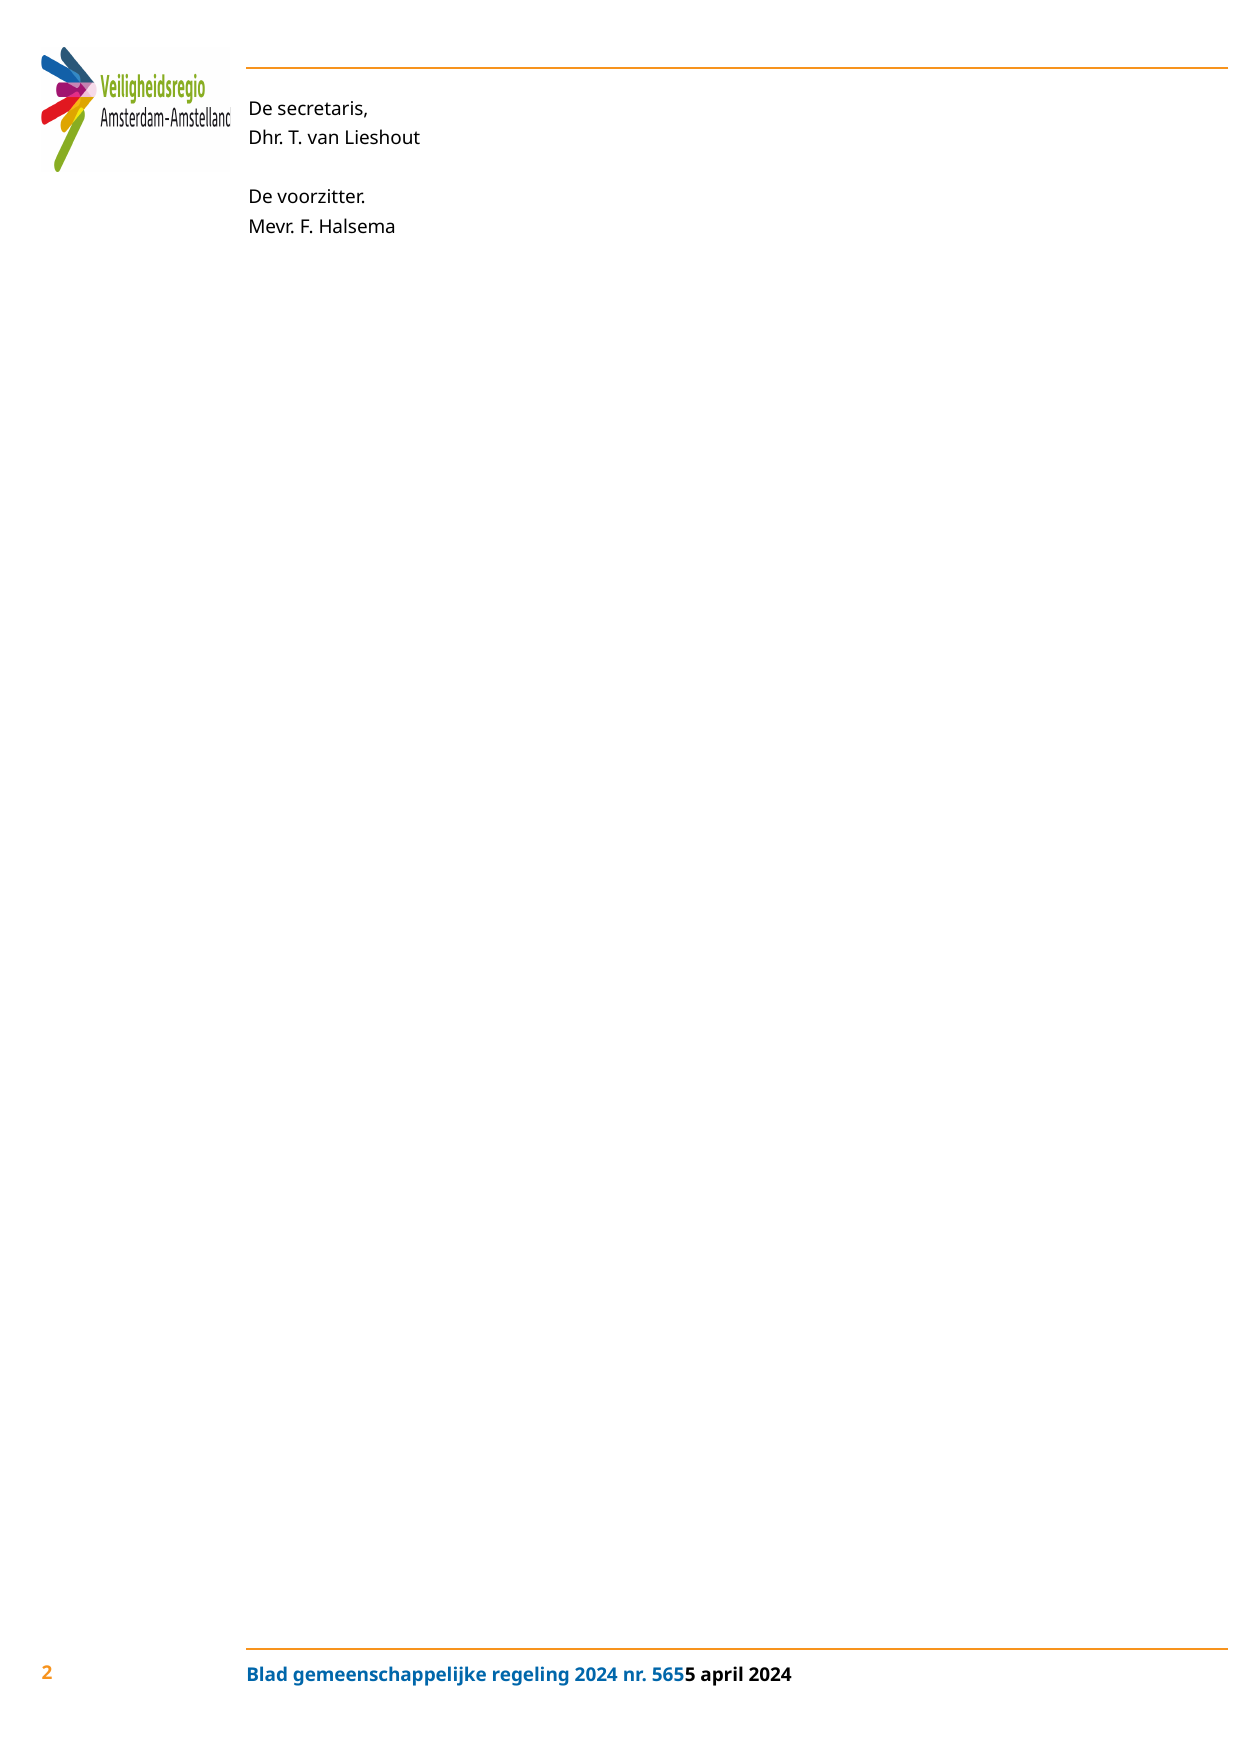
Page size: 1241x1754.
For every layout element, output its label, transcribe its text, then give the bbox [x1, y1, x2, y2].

text De voorzitter. [248, 183, 1152, 209]
text Dhr. T. van Lieshout [248, 124, 1152, 150]
text Mevr. F. Halsema [248, 213, 1152, 239]
picture [41, 47, 231, 172]
text De secretaris, [248, 95, 1152, 121]
